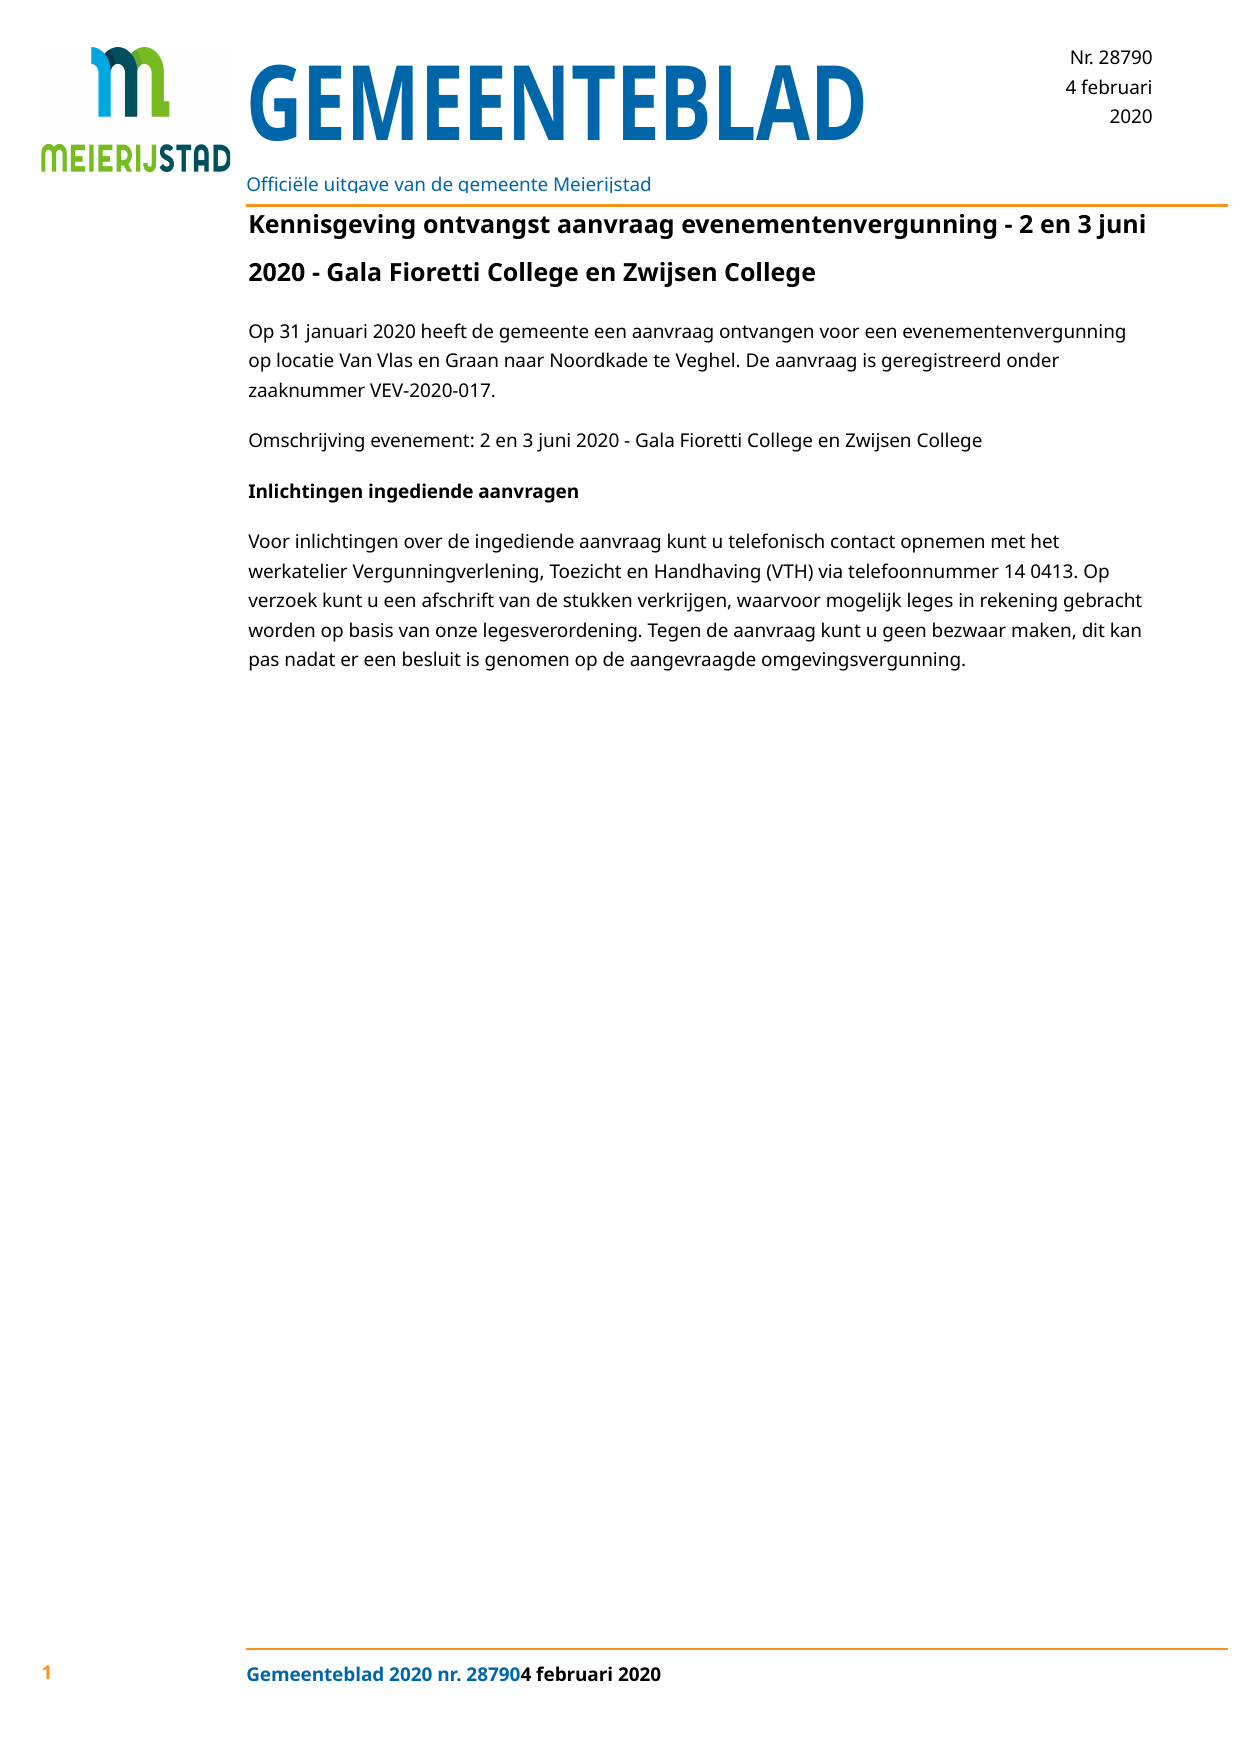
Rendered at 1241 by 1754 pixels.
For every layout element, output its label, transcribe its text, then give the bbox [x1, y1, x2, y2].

text Kennisgeving ontvangst aanvraag evenementenvergunning - 2 en 3 juni 2020 - Gala Fioretti College en Zwijsen College [248, 207, 1152, 288]
text Op 31 januari 2020 heeft de gemeente een aanvraag ontvangen voor een evenementenvergunning op locatie Van Vlas en Graan naar Noordkade te Veghel. De aanvraag is geregistreerd onder zaaknummer VEV-2020-017. [248, 318, 1152, 403]
text Voor inlichtingen over de ingediende aanvraag kunt u telefonisch contact opnemen met het werkatelier Vergunningverlening, Toezicht en Handhaving (VTH) via telefoonnummer 14 0413. Op verzoek kunt u een afschrift van de stukken verkrijgen, waarvoor mogelijk leges in rekening gebracht worden op basis van onze legesverordening. Tegen de aanvraag kunt u geen bezwaar maken, dit kan pas nadat er een besluit is genomen op de aangevraagde omgevingsvergunning. [248, 528, 1152, 672]
text Inlichtingen ingediende aanvragen [248, 478, 1152, 504]
picture [41, 47, 231, 172]
text Omschrijving evenement: 2 en 3 juni 2020 - Gala Fioretti College en Zwijsen College [248, 427, 1152, 453]
